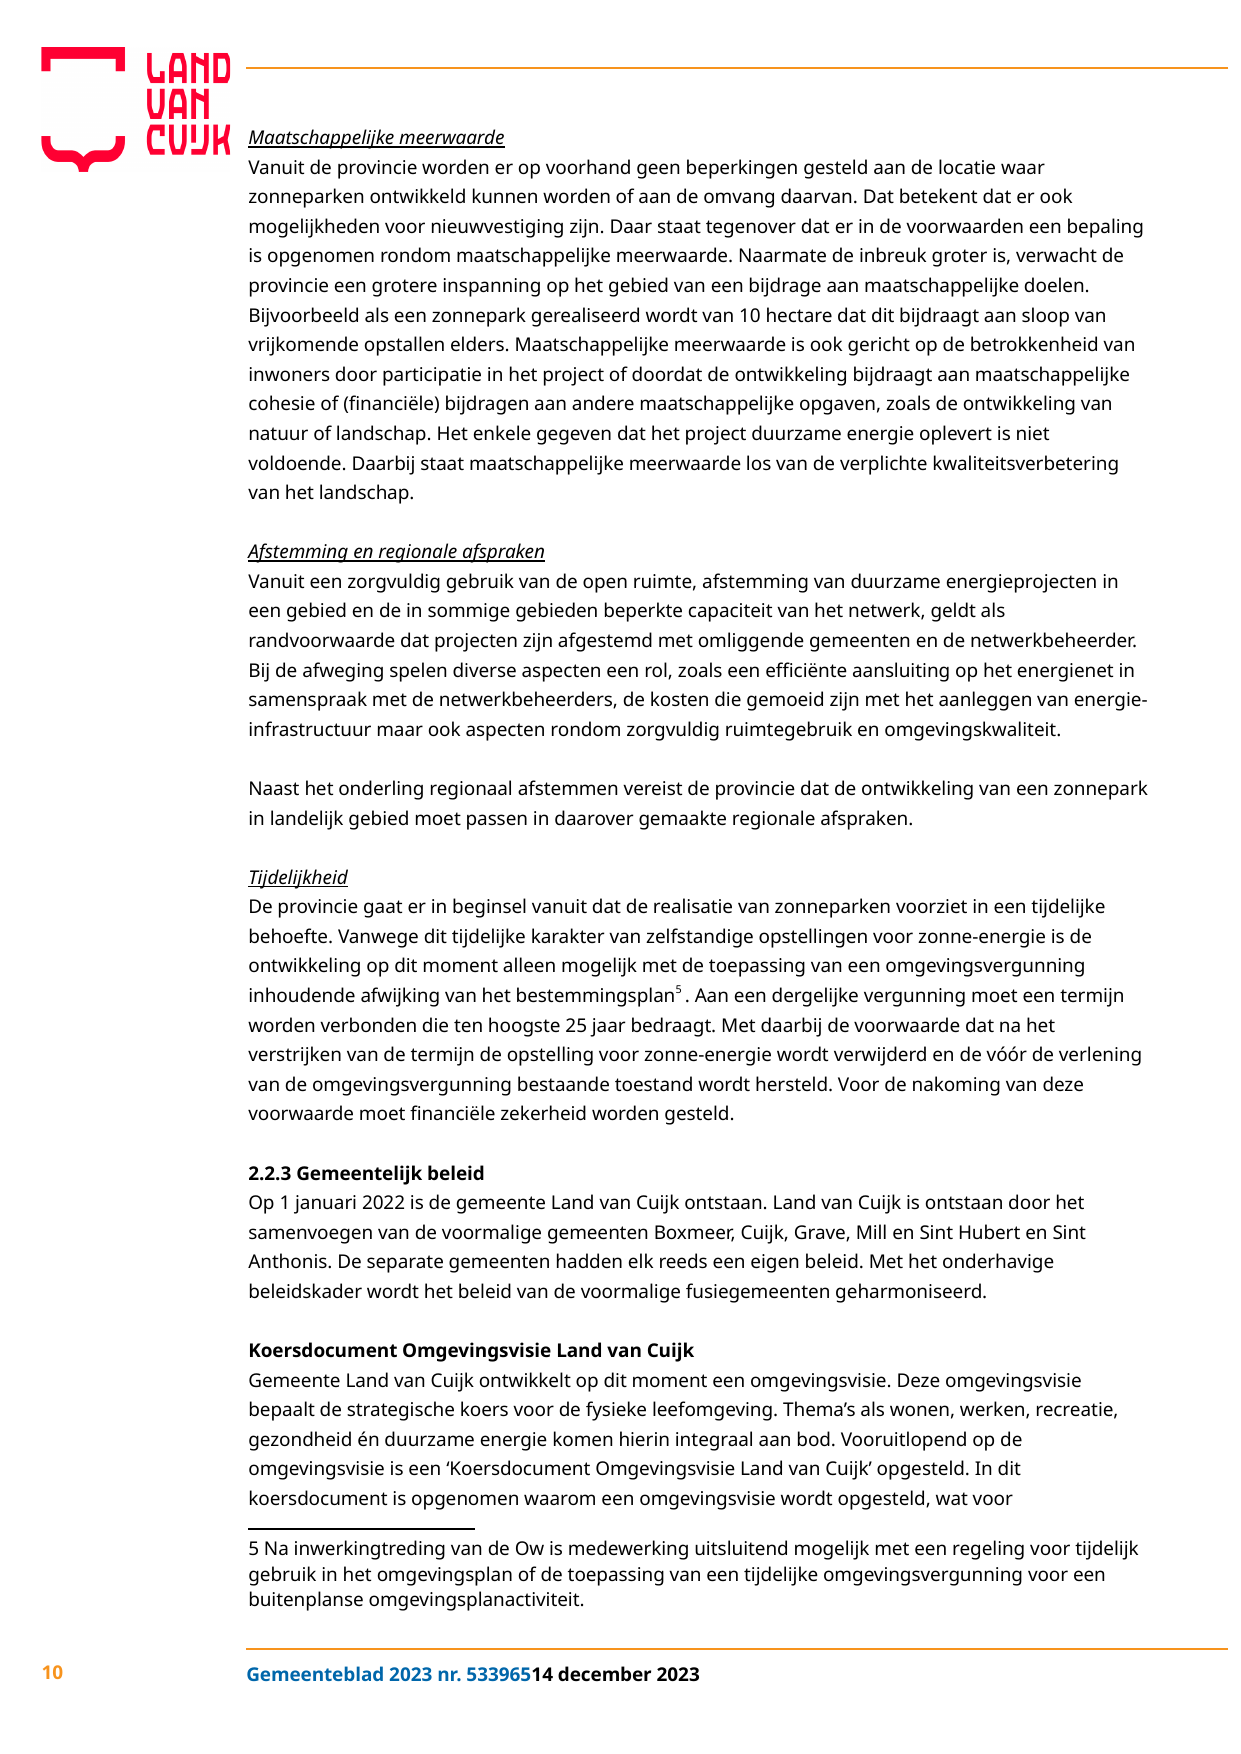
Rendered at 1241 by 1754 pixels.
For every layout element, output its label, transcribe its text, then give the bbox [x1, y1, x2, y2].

text Naast het onderling regionaal afstemmen vereist de provincie dat de ontwikkeling van een zonnepark in landelijk gebied moet passen in daarover gemaakte regionale afspraken. [248, 775, 1152, 831]
text De provincie gaat er in beginsel vanuit dat de realisatie van zonneparken voorziet in een tijdelijke behoefte. Vanwege dit tijdelijke karakter van zelfstandige opstellingen voor zonne-energie is de ontwikkeling op dit moment alleen mogelijk met de toepassing van een omgevingsvergunning inhoudende afwijking van het bestemmingsplan. Aan een dergelijke vergunning moet een termijn worden verbonden die ten hoogste 25 jaar bedraagt. Met daarbij de voorwaarde dat na het verstrijken van de termijn de opstelling voor zonne-energie wordt verwijderd en de vóór de verlening van de omgevingsvergunning bestaande toestand wordt hersteld. Voor de nakoming van deze voorwaarde moet financiële zekerheid worden gesteld. [248, 893, 1152, 1126]
text Afstemming en regionale afspraken [248, 538, 1152, 564]
picture [41, 47, 231, 172]
text Vanuit de provincie worden er op voorhand geen beperkingen gesteld aan de locatie waar zonneparken ontwikkeld kunnen worden of aan de omvang daarvan. Dat betekent dat er ook mogelijkheden voor nieuwvestiging zijn. Daar staat tegenover dat er in de voorwaarden een bepaling is opgenomen rondom maatschappelijke meerwaarde. Naarmate de inbreuk groter is, verwacht de provincie een grotere inspanning op het gebied van een bijdrage aan maatschappelijke doelen. Bijvoorbeeld als een zonnepark gerealiseerd wordt van 10 hectare dat dit bijdraagt aan sloop van vrijkomende opstallen elders. Maatschappelijke meerwaarde is ook gericht op de betrokkenheid van inwoners door participatie in het project of doordat de ontwikkeling bijdraagt aan maatschappelijke cohesie of (financiële) bijdragen aan andere maatschappelijke opgaven, zoals de ontwikkeling van natuur of landschap. Het enkele gegeven dat het project duurzame energie oplevert is niet voldoende. Daarbij staat maatschappelijke meerwaarde los van de verplichte kwaliteitsverbetering van het landschap. [248, 154, 1152, 505]
text Bij de afweging spelen diverse aspecten een rol, zoals een efficiënte aansluiting op het energienet in samenspraak met de netwerkbeheerders, de kosten die gemoeid zijn met het aanleggen van energie-infrastructuur maar ook aspecten rondom zorgvuldig ruimtegebruik en omgevingskwaliteit. [248, 657, 1152, 742]
text Maatschappelijke meerwaarde [248, 124, 1152, 150]
text 2.2.3 Gemeentelijk beleid [248, 1160, 1152, 1186]
text Koersdocument Omgevingsvisie Land van Cuijk [248, 1337, 1152, 1363]
text Op 1 januari 2022 is de gemeente Land van Cuijk ontstaan. Land van Cuijk is ontstaan door het samenvoegen van de voormalige gemeenten Boxmeer, Cuijk, Grave, Mill en Sint Hubert en Sint Anthonis. De separate gemeenten hadden elk reeds een eigen beleid. Met het onderhavige beleidskader wordt het beleid van de voormalige fusiegemeenten geharmoniseerd. [248, 1189, 1152, 1304]
text Na inwerkingtreding van de Ow is medewerking uitsluitend mogelijk met een regeling voor tijdelijk gebruik in het omgevingsplan of de toepassing van een tijdelijke omgevingsvergunning voor een buitenplanse omgevingsplanactiviteit. [248, 1535, 1152, 1612]
text Gemeente Land van Cuijk ontwikkelt op dit moment een omgevingsvisie. Deze omgevingsvisie bepaalt de strategische koers voor de fysieke leefomgeving. Thema’s als wonen, werken, recreatie, gezondheid én duurzame energie komen hierin integraal aan bod. Vooruitlopend op de omgevingsvisie is een ‘Koersdocument Omgevingsvisie Land van Cuijk’ opgesteld. In dit koersdocument is opgenomen waarom een omgevingsvisie wordt opgesteld, wat voor [248, 1367, 1152, 1511]
text Vanuit een zorgvuldig gebruik van de open ruimte, afstemming van duurzame energieprojecten in een gebied en de in sommige gebieden beperkte capaciteit van het netwerk, geldt als randvoorwaarde dat projecten zijn afgestemd met omliggende gemeenten en de netwerkbeheerder. [248, 568, 1152, 653]
text Tijdelijkheid [248, 864, 1152, 890]
